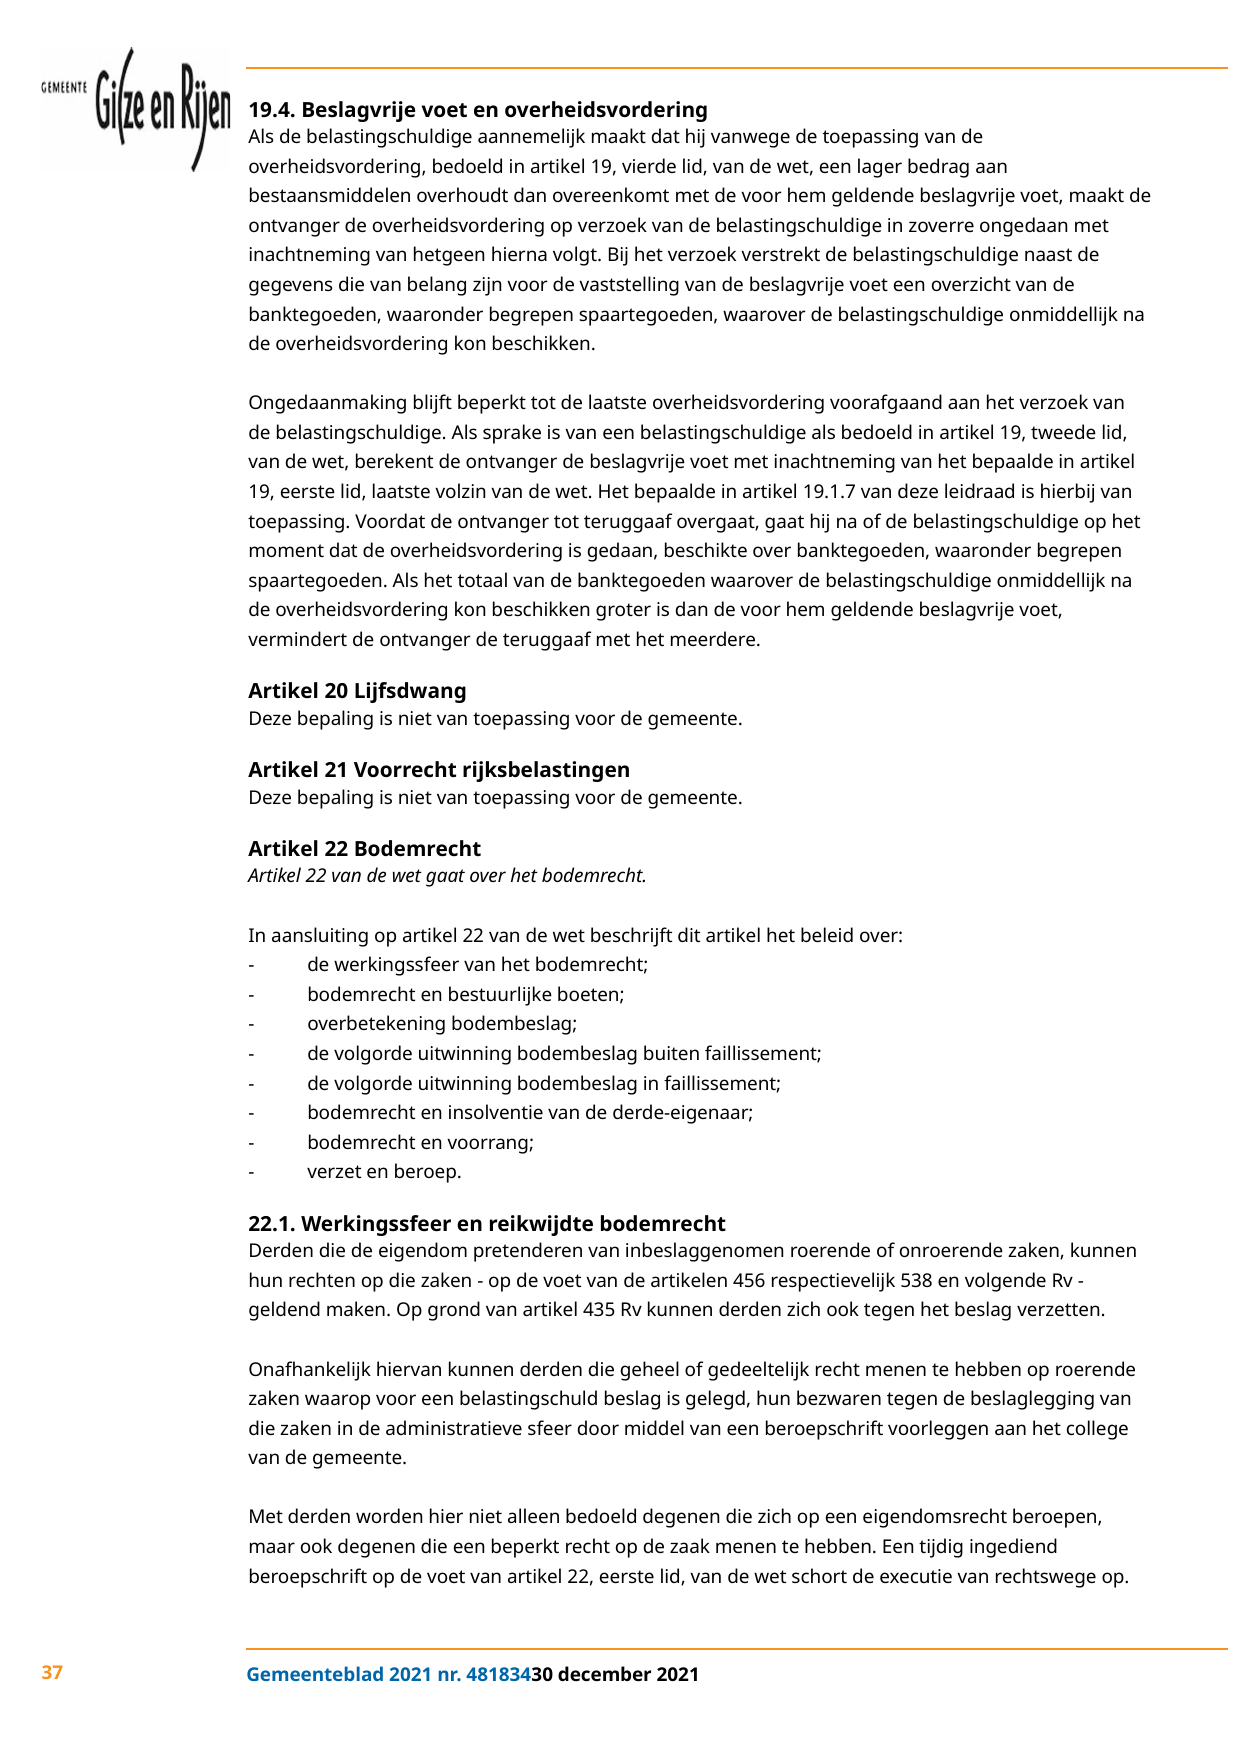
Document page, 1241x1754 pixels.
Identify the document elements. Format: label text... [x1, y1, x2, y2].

list de werkingssfeer van het bodemrecht; [248, 951, 1152, 977]
text Artikel 22 Bodemrecht [248, 834, 1152, 863]
list bodemrecht en voorrang; [248, 1129, 1152, 1155]
text Als de belastingschuldige aannemelijk maakt dat hij vanwege de toepassing van de overheidsvordering, bedoeld in artikel 19, vierde lid, van de wet, een lager bedrag aan bestaansmiddelen overhoudt dan overeenkomt met de voor hem geldende beslagvrije voet, maakt de ontvanger de overheidsvordering op verzoek van de belastingschuldige in zoverre ongedaan met inachtneming van hetgeen hierna volgt. Bij het verzoek verstrekt de belastingschuldige naast de gegevens die van belang zijn voor de vaststelling van de beslagvrije voet een overzicht van de banktegoeden, waaronder begrepen spaartegoeden, waarover de belastingschuldige onmiddellijk na de overheidsvordering kon beschikken. [248, 123, 1152, 356]
text Deze bepaling is niet van toepassing voor de gemeente. [248, 784, 1152, 809]
text Artikel 21 Voorrecht rijksbelastingen [248, 755, 1152, 784]
text Artikel 20 Lijfsdwang [248, 677, 1152, 705]
picture [41, 47, 231, 172]
text Onafhankelijk hiervan kunnen derden die geheel of gedeeltelijk recht menen te hebben op roerende zaken waarop voor een belastingschuld beslag is gelegd, hun bezwaren tegen de beslaglegging van die zaken in de administratieve sfeer door middel van een beroepschrift voorleggen aan het college van de gemeente. [248, 1356, 1152, 1470]
text 22.1. Werkingssfeer en reikwijdte bodemrecht [248, 1209, 1152, 1237]
list bodemrecht en bestuurlijke boeten; [248, 981, 1152, 1007]
text Artikel 22 van de wet gaat over het bodemrecht. [248, 863, 1152, 888]
list overbetekening bodembeslag; [248, 1011, 1152, 1036]
list de volgorde uitwinning bodembeslag in faillissement; [248, 1070, 1152, 1096]
text 19.4. Beslagvrije voet en overheidsvordering [248, 95, 1152, 123]
list verzet en beroep. [248, 1158, 1152, 1184]
text Derden die de eigendom pretenderen van inbeslaggenomen roerende of onroerende zaken, kunnen hun rechten op die zaken - op de voet van de artikelen 456 respectievelijk 538 en volgende Rv - geldend maken. Op grond van artikel 435 Rv kunnen derden zich ook tegen het beslag verzetten. [248, 1237, 1152, 1322]
list de volgorde uitwinning bodembeslag buiten faillissement; [248, 1040, 1152, 1066]
text In aansluiting op artikel 22 van de wet beschrijft dit artikel het beleid over: [248, 922, 1152, 948]
text Met derden worden hier niet alleen bedoeld degenen die zich op een eigendomsrecht beroepen, maar ook degenen die een beperkt recht op de zaak menen te hebben. Een tijdig ingediend beroepschrift op de voet van artikel 22, eerste lid, van de wet schort de executie van rechtswege op. [248, 1504, 1152, 1588]
text Deze bepaling is niet van toepassing voor de gemeente. [248, 705, 1152, 731]
text Ongedaanmaking blijft beperkt tot de laatste overheidsvordering voorafgaand aan het verzoek van de belastingschuldige. Als sprake is van een belastingschuldige als bedoeld in artikel 19, tweede lid, van de wet, berekent de ontvanger de beslagvrije voet met inachtneming van het bepaalde in artikel 19, eerste lid, laatste volzin van de wet. Het bepaalde in artikel 19.1.7 van deze leidraad is hierbij van toepassing. Voordat de ontvanger tot teruggaaf overgaat, gaat hij na of de belastingschuldige op het moment dat de overheidsvordering is gedaan, beschikte over banktegoeden, waaronder begrepen spaartegoeden. Als het totaal van de banktegoeden waarover de belastingschuldige onmiddellijk na de overheidsvordering kon beschikken groter is dan de voor hem geldende beslagvrije voet, vermindert de ontvanger de teruggaaf met het meerdere. [248, 389, 1152, 652]
list bodemrecht en insolventie van de derde-eigenaar; [248, 1099, 1152, 1125]
